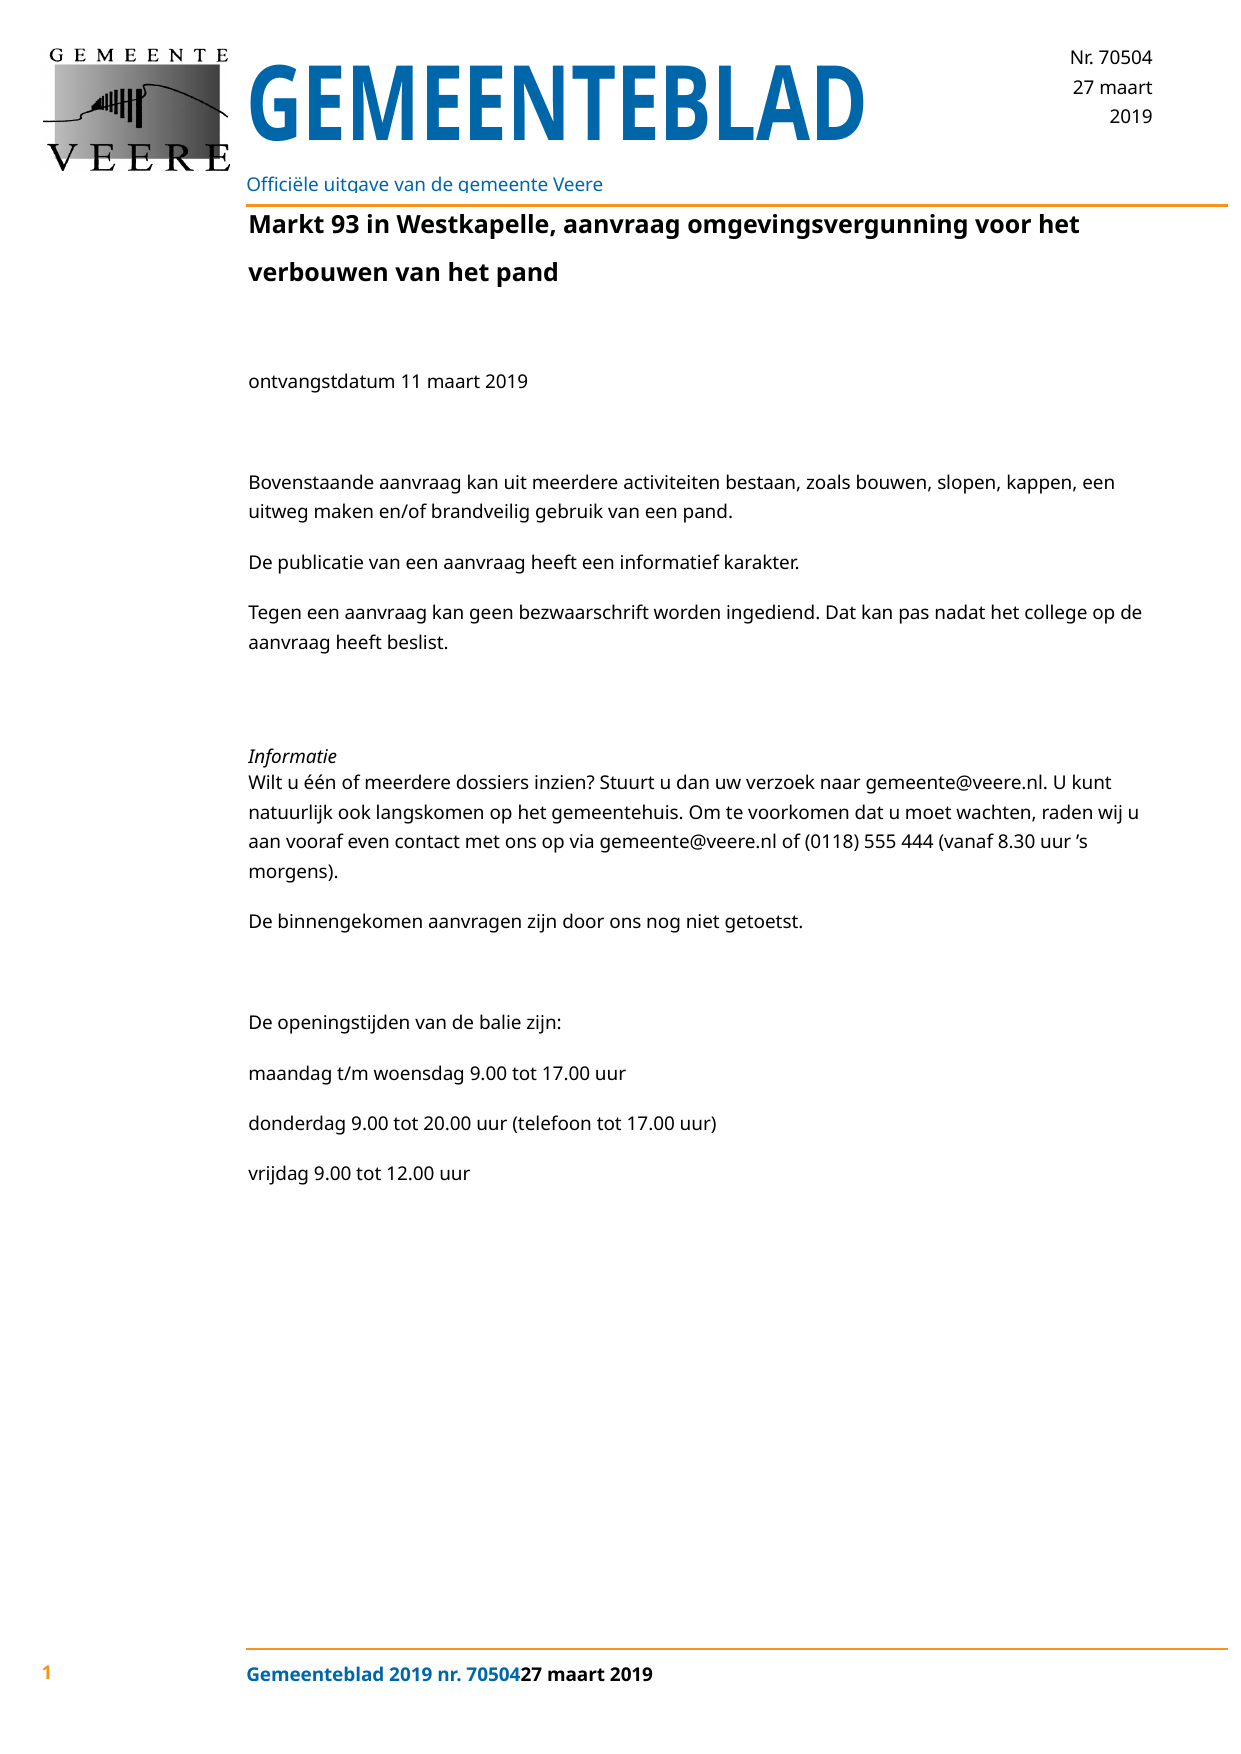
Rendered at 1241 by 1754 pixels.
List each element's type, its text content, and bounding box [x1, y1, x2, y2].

text ontvangstdatum 11 maart 2019 [248, 368, 1152, 394]
text Informatie [248, 743, 1152, 769]
text maandag t/m woensdag 9.00 tot 17.00 uur [248, 1060, 1152, 1085]
text donderdag 9.00 tot 20.00 uur (telefoon tot 17.00 uur) [248, 1110, 1152, 1136]
text Wilt u één of meerdere dossiers inzien? Stuurt u dan uw verzoek naar gemeente@veere.nl. U kunt natuurlijk ook langskomen op het gemeentehuis. Om te voorkomen dat u moet wachten, raden wij u aan vooraf even contact met ons op via gemeente@veere.nl of (0118) 555 444 (vanaf 8.30 uur ’s morgens). [248, 769, 1152, 884]
text Tegen een aanvraag kan geen bezwaarschrift worden ingediend. Dat kan pas nadat het college op de aanvraag heeft beslist. [248, 599, 1152, 655]
text Markt 93 in Westkapelle, aanvraag omgevingsvergunning voor het verbouwen van het pand [248, 207, 1152, 288]
text vrijdag 9.00 tot 12.00 uur [248, 1161, 1152, 1186]
picture [41, 47, 231, 172]
text De openingstijden van de balie zijn: [248, 1009, 1152, 1035]
text De publicatie van een aanvraag heeft een informatief karakter. [248, 549, 1152, 575]
text Bovenstaande aanvraag kan uit meerdere activiteiten bestaan, zoals bouwen, slopen, kappen, een uitweg maken en/of brandveilig gebruik van een pand. [248, 469, 1152, 524]
text De binnengekomen aanvragen zijn door ons nog niet getoetst. [248, 908, 1152, 934]
